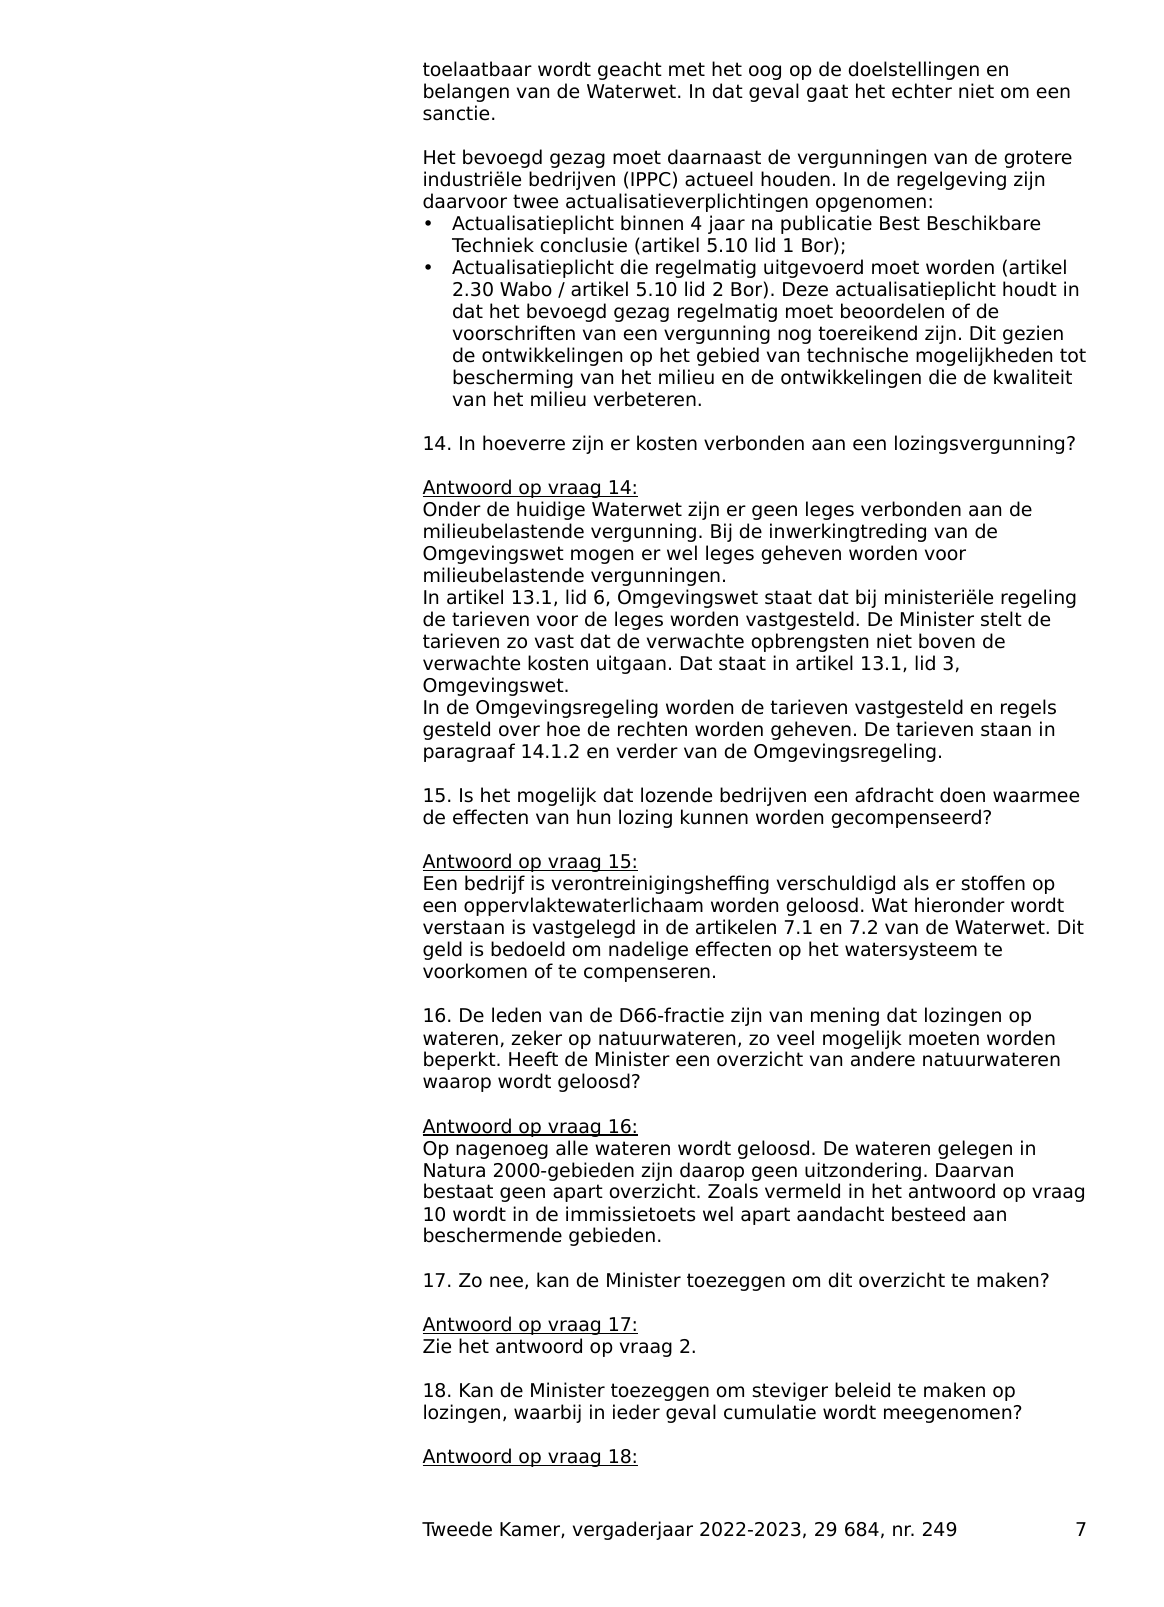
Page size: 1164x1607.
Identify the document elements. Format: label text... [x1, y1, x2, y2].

text Onder de huidige Waterwet zijn er geen leges verbonden aan de milieubelastende vergunning. Bij de inwerkingtreding van de Omgevingswet mogen er wel leges geheven worden voor milieubelastende vergunningen. [422, 499, 1087, 587]
text 17. Zo nee, kan de Minister toezeggen om dit overzicht te maken? [422, 1269, 1087, 1292]
text • Actualisatieplicht binnen 4 jaar na publicatie Best Beschikbare Techniek conclusie (artikel 5.10 lid 1 Bor); [422, 213, 1087, 257]
text toelaatbaar wordt geacht met het oog op de doelstellingen en belangen van de Waterwet. In dat geval gaat het echter niet om een sanctie. [422, 59, 1087, 125]
text Antwoord op vraag 17: [422, 1314, 1087, 1336]
text 18. Kan de Minister toezeggen om steviger beleid te maken op lozingen, waarbij in ieder geval cumulatie wordt meegenomen? [422, 1380, 1087, 1424]
text Zie het antwoord op vraag 2. [422, 1336, 1087, 1358]
text Antwoord op vraag 16: [422, 1116, 1087, 1137]
text 16. De leden van de D66-fractie zijn van mening dat lozingen op wateren, zeker op natuurwateren, zo veel mogelijk moeten worden beperkt. Heeft de Minister een overzicht van andere natuurwateren waarop wordt geloosd? [422, 1005, 1087, 1093]
text In artikel 13.1, lid 6, Omgevingswet staat dat bij ministeriële regeling de tarieven voor de leges worden vastgesteld. De Minister stelt de tarieven zo vast dat de verwachte opbrengsten niet boven de verwachte kosten uitgaan. Dat staat in artikel 13.1, lid 3, Omgevingswet. [422, 587, 1087, 697]
text • Actualisatieplicht die regelmatig uitgevoerd moet worden (artikel 2.30 Wabo / artikel 5.10 lid 2 Bor). Deze actualisatieplicht houdt in dat het bevoegd gezag regelmatig moet beoordelen of de voorschriften van een vergunning nog toereikend zijn. Dit gezien de ontwikkelingen op het gebied van technische mogelijkheden tot bescherming van het milieu en de ontwikkelingen die de kwaliteit van het milieu verbeteren. [422, 257, 1087, 411]
text Het bevoegd gezag moet daarnaast de vergunningen van de grotere industriële bedrijven (IPPC) actueel houden. In de regelgeving zijn daarvoor twee actualisatieverplichtingen opgenomen: [422, 147, 1087, 213]
text 14. In hoeverre zijn er kosten verbonden aan een lozingsvergunning? [422, 433, 1087, 455]
text Antwoord op vraag 18: [422, 1446, 1087, 1468]
text Antwoord op vraag 14: [422, 477, 1087, 499]
text Op nagenoeg alle wateren wordt geloosd. De wateren gelegen in Natura 2000-gebieden zijn daarop geen uitzondering. Daarvan bestaat geen apart overzicht. Zoals vermeld in het antwoord op vraag 10 wordt in de immissietoets wel apart aandacht besteed aan beschermende gebieden. [422, 1137, 1087, 1247]
text Antwoord op vraag 15: [422, 851, 1087, 873]
text In de Omgevingsregeling worden de tarieven vastgesteld en regels gesteld over hoe de rechten worden geheven. De tarieven staan in paragraaf 14.1.2 en verder van de Omgevingsregeling. [422, 697, 1087, 763]
text Een bedrijf is verontreinigingsheffing verschuldigd als er stoffen op een oppervlaktewaterlichaam worden geloosd. Wat hieronder wordt verstaan is vastgelegd in de artikelen 7.1 en 7.2 van de Waterwet. Dit geld is bedoeld om nadelige effecten op het watersysteem te voorkomen of te compenseren. [422, 873, 1087, 983]
text 15. Is het mogelijk dat lozende bedrijven een afdracht doen waarmee de effecten van hun lozing kunnen worden gecompenseerd? [422, 785, 1087, 829]
